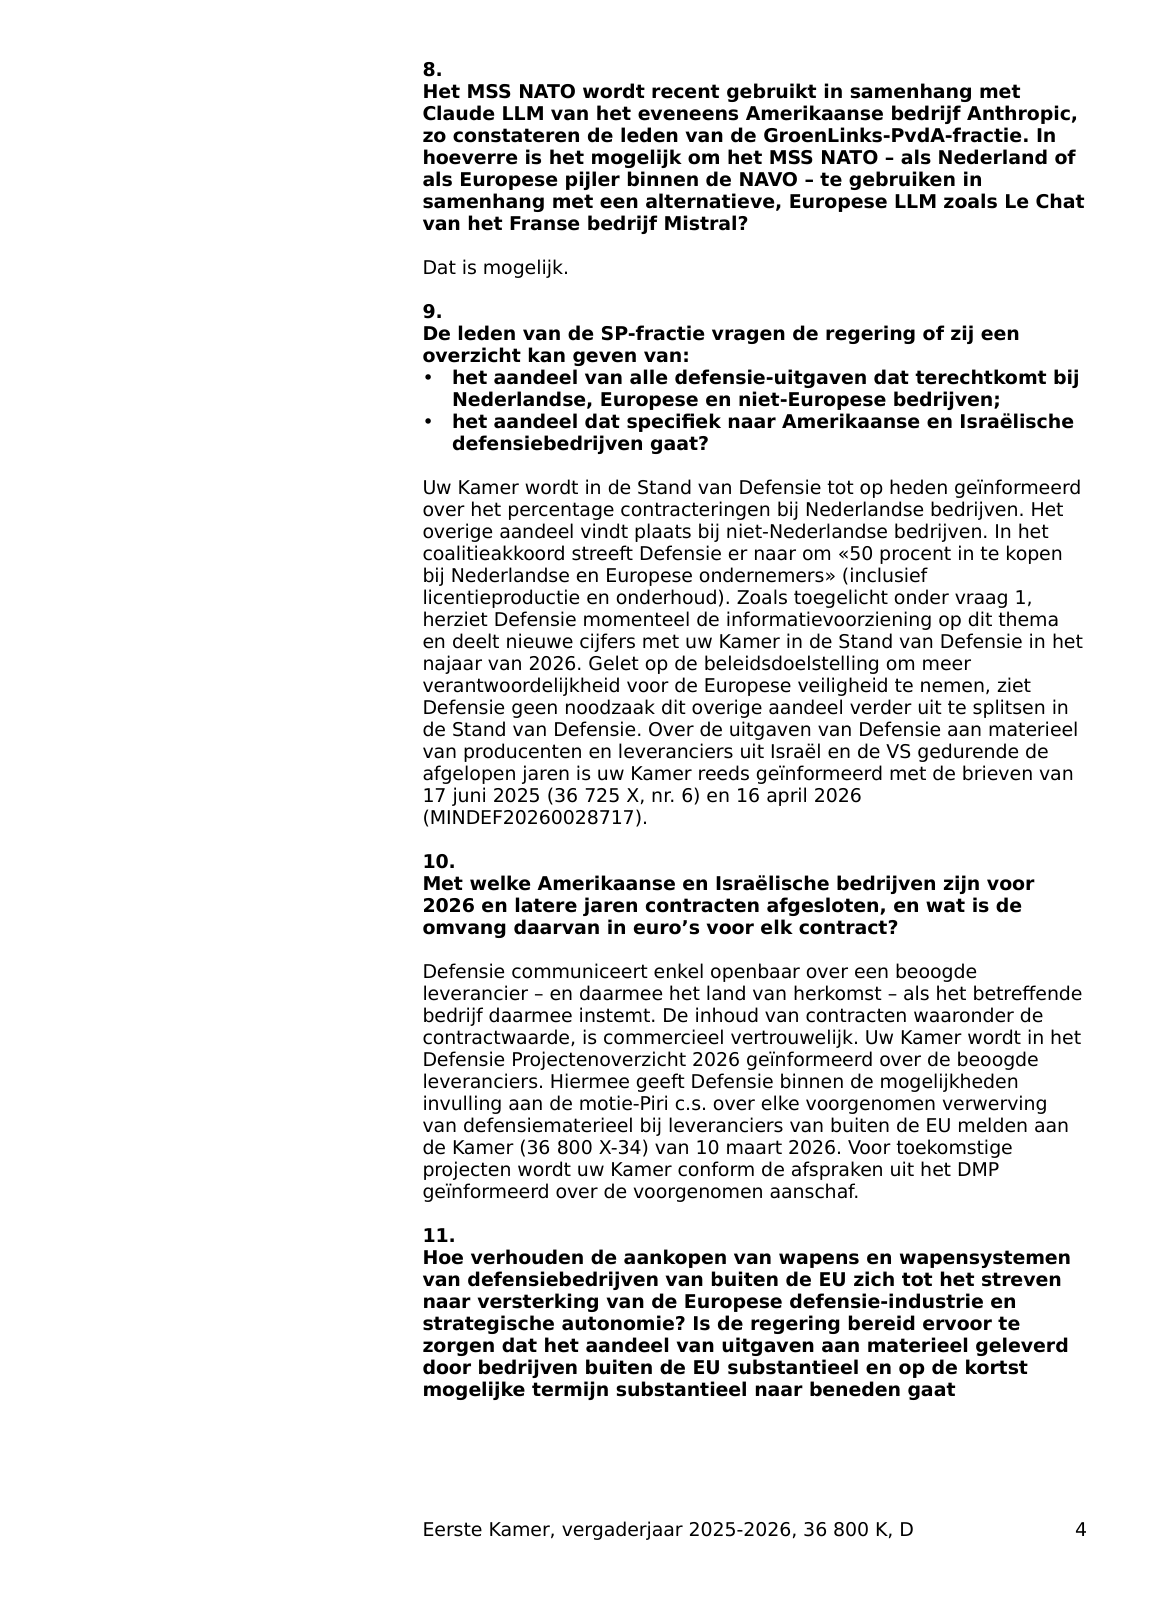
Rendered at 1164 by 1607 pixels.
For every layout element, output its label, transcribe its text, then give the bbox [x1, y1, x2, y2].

text Dat is mogelijk. [422, 257, 1087, 279]
text 9. [422, 301, 1087, 323]
text • het aandeel van alle defensie-uitgaven dat terechtkomt bij Nederlandse, Europese en niet-Europese bedrijven; [422, 367, 1087, 411]
text Hoe verhouden de aankopen van wapens en wapensystemen van defensiebedrijven van buiten de EU zich tot het streven naar versterking van de Europese defensie-industrie en strategische autonomie? Is de regering bereid ervoor te zorgen dat het aandeel van uitgaven aan materieel geleverd door bedrijven buiten de EU substantieel en op de kortst mogelijke termijn substantieel naar beneden gaat [422, 1247, 1087, 1401]
text 10. [422, 851, 1087, 873]
text Met welke Amerikaanse en Israëlische bedrijven zijn voor 2026 en latere jaren contracten afgesloten, en wat is de omvang daarvan in euro’s voor elk contract? [422, 873, 1087, 939]
text De leden van de SP-fractie vragen de regering of zij een overzicht kan geven van: [422, 323, 1087, 367]
text Uw Kamer wordt in de Stand van Defensie tot op heden geïnformeerd over het percentage contracteringen bij Nederlandse bedrijven. Het overige aandeel vindt plaats bij niet-Nederlandse bedrijven. In het coalitieakkoord streeft Defensie er naar om «50 procent in te kopen bij Nederlandse en Europese ondernemers» (inclusief licentieproductie en onderhoud). Zoals toegelicht onder vraag 1, herziet Defensie momenteel de informatievoorziening op dit thema en deelt nieuwe cijfers met uw Kamer in de Stand van Defensie in het najaar van 2026. Gelet op de beleidsdoelstelling om meer verantwoordelijkheid voor de Europese veiligheid te nemen, ziet Defensie geen noodzaak dit overige aandeel verder uit te splitsen in de Stand van Defensie. Over de uitgaven van Defensie aan materieel van producenten en leveranciers uit Israël en de VS gedurende de afgelopen jaren is uw Kamer reeds geïnformeerd met de brieven van 17 juni 2025 (36 725 X, nr. 6) en 16 april 2026 (MINDEF20260028717). [422, 477, 1087, 829]
text Defensie communiceert enkel openbaar over een beoogde leverancier – en daarmee het land van herkomst – als het betreffende bedrijf daarmee instemt. De inhoud van contracten waaronder de contractwaarde, is commercieel vertrouwelijk. Uw Kamer wordt in het Defensie Projectenoverzicht 2026 geïnformeerd over de beoogde leveranciers. Hiermee geeft Defensie binnen de mogelijkheden invulling aan de motie-Piri c.s. over elke voorgenomen verwerving van defensiematerieel bij leveranciers van buiten de EU melden aan de Kamer (36 800 X-34) van 10 maart 2026. Voor toekomstige projecten wordt uw Kamer conform de afspraken uit het DMP geïnformeerd over de voorgenomen aanschaf. [422, 961, 1087, 1203]
text • het aandeel dat specifiek naar Amerikaanse en Israëlische defensiebedrijven gaat? [422, 411, 1087, 455]
text 8. [422, 59, 1087, 81]
text Het MSS NATO wordt recent gebruikt in samenhang met Claude LLM van het eveneens Amerikaanse bedrijf Anthropic, zo constateren de leden van de GroenLinks-PvdA-fractie. In hoeverre is het mogelijk om het MSS NATO – als Nederland of als Europese pijler binnen de NAVO – te gebruiken in samenhang met een alternatieve, Europese LLM zoals Le Chat van het Franse bedrijf Mistral? [422, 81, 1087, 235]
text 11. [422, 1225, 1087, 1247]
